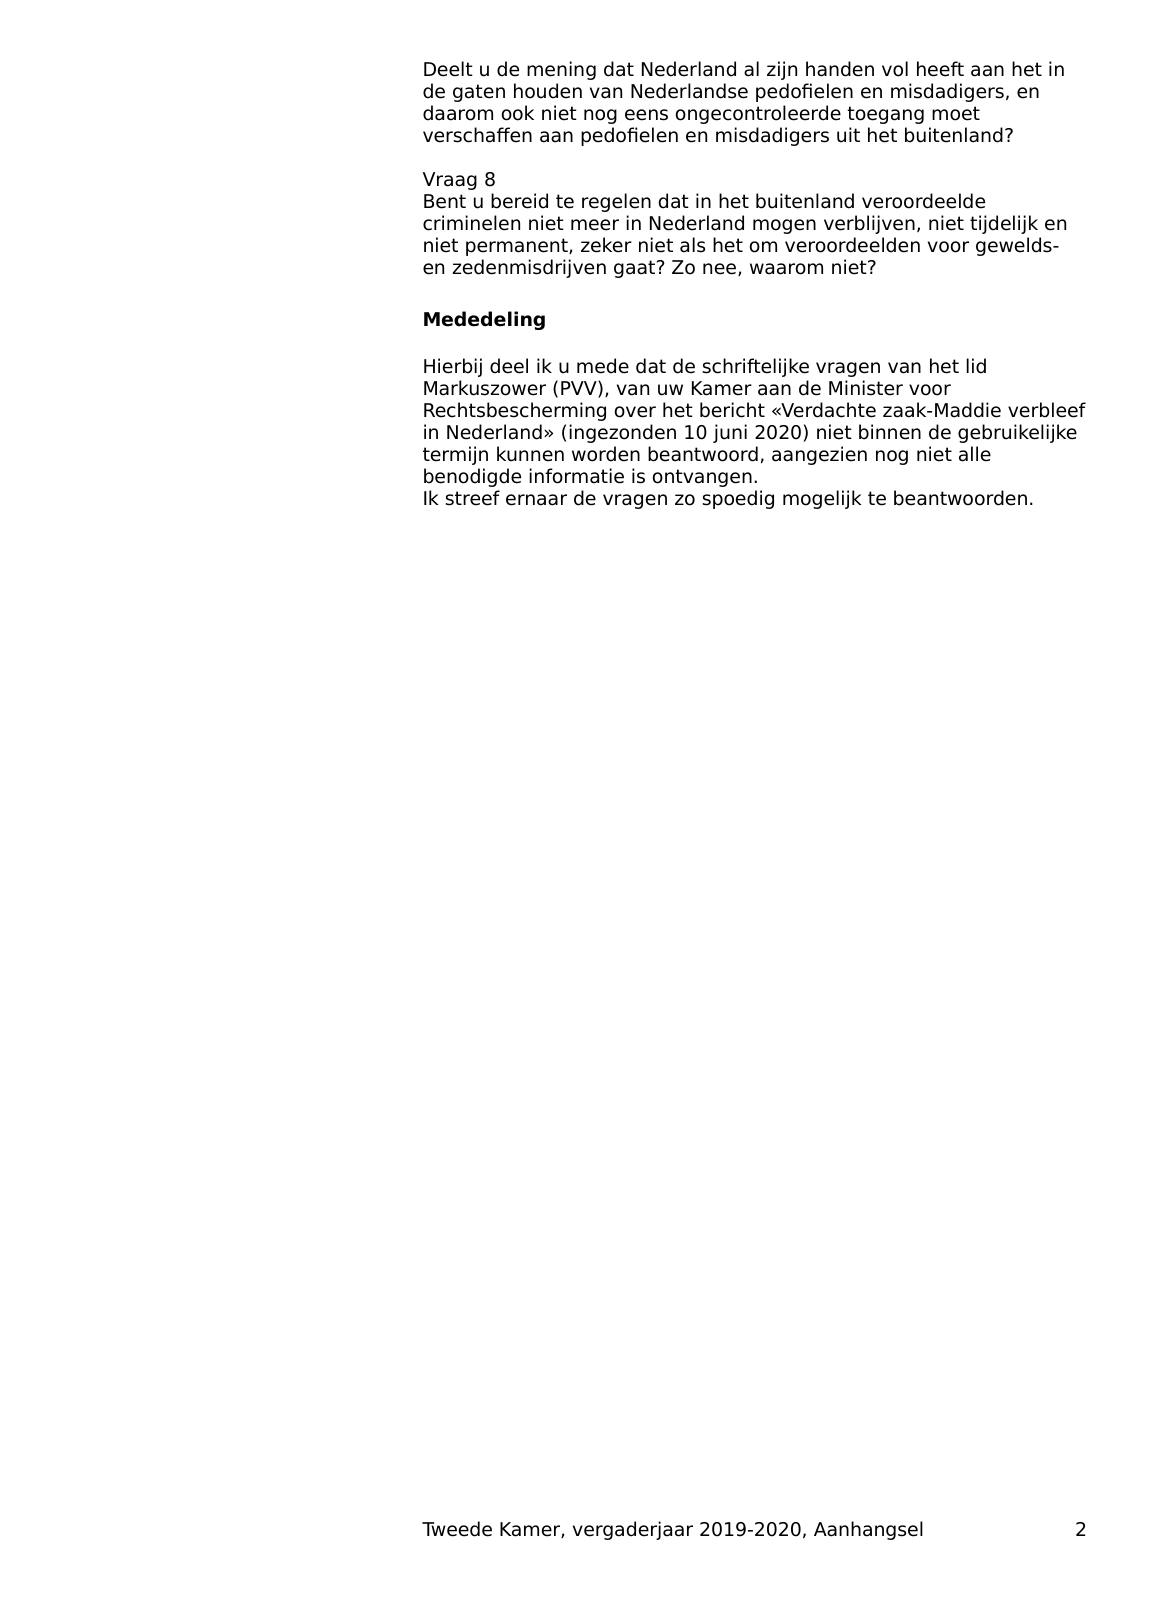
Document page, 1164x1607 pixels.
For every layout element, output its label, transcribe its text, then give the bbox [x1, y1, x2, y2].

text Deelt u de mening dat Nederland al zijn handen vol heeft aan het in de gaten houden van Nederlandse pedofielen en misdadigers, en daarom ook niet nog eens ongecontroleerde toegang moet verschaffen aan pedofielen en misdadigers uit het buitenland? [422, 59, 1087, 147]
text Bent u bereid te regelen dat in het buitenland veroordeelde criminelen niet meer in Nederland mogen verblijven, niet tijdelijk en niet permanent, zeker niet als het om veroordeelden voor gewelds- en zedenmisdrijven gaat? Zo nee, waarom niet? [422, 191, 1087, 279]
subtitle Mededeling [422, 309, 1087, 331]
text Hierbij deel ik u mede dat de schriftelijke vragen van het lid Markuszower (PVV), van uw Kamer aan de Minister voor Rechtsbescherming over het bericht «Verdachte zaak-Maddie verbleef in Nederland» (ingezonden 10 juni 2020) niet binnen de gebruikelijke termijn kunnen worden beantwoord, aangezien nog niet alle benodigde informatie is ontvangen. [422, 356, 1087, 488]
text Vraag 8 [422, 169, 1087, 191]
text Ik streef ernaar de vragen zo spoedig mogelijk te beantwoorden. [422, 488, 1087, 510]
